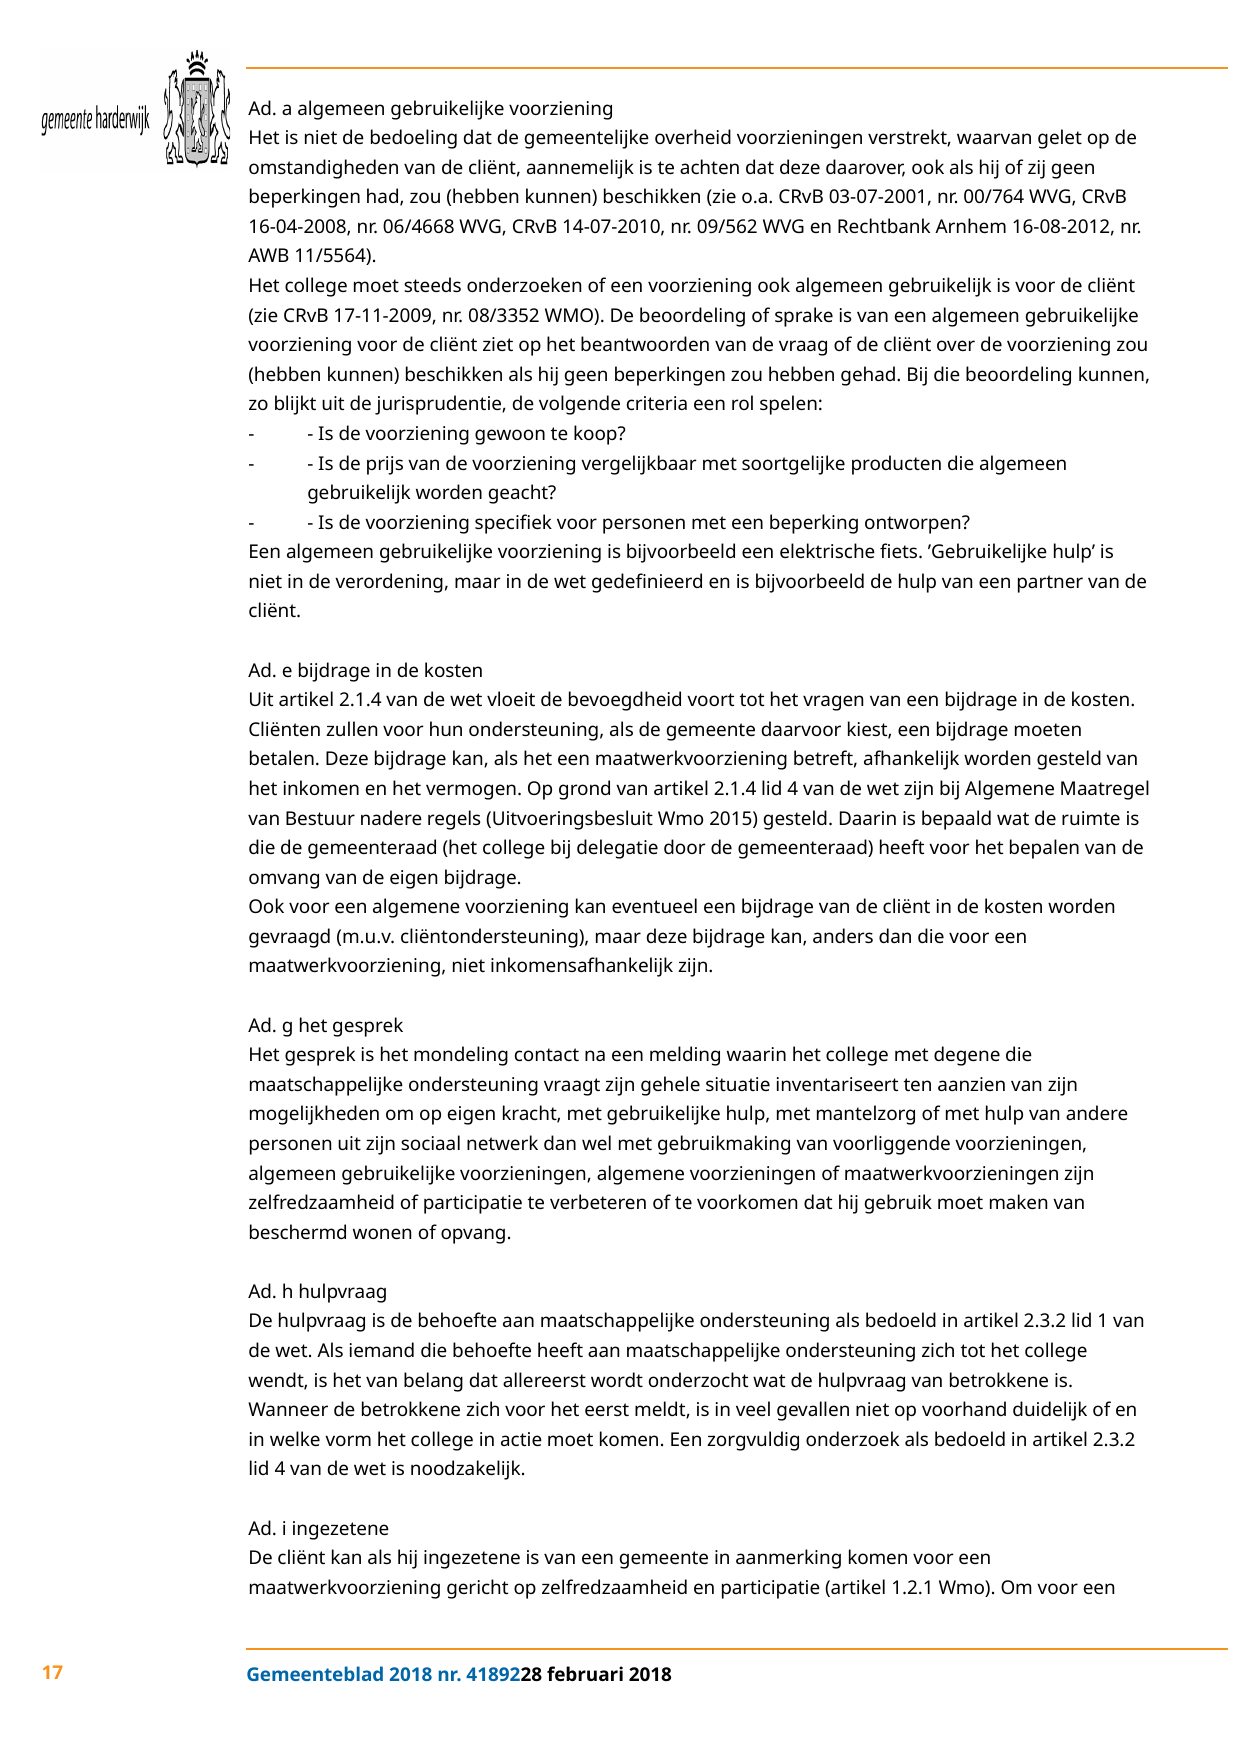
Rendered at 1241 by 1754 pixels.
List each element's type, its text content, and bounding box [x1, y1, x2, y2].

text Ad. i ingezetene [248, 1515, 1152, 1541]
text Het is niet de bedoeling dat de gemeentelijke overheid voorzieningen verstrekt, waarvan gelet op de omstandigheden van de cliënt, aannemelijk is te achten dat deze daarover, ook als hij of zij geen beperkingen had, zou (hebben kunnen) beschikken (zie o.a. CRvB 03‐07‐2001, nr. 00/764 WVG, CRvB 16‐04‐2008, nr. 06/4668 WVG, CRvB 14‐07‐2010, nr. 09/562 WVG en Rechtbank Arnhem 16‐08‐2012, nr. AWB 11/5564). [248, 124, 1152, 268]
text Ad. h hulpvraag [248, 1278, 1152, 1304]
text Uit artikel 2.1.4 van de wet vloeit de bevoegdheid voort tot het vragen van een bijdrage in de kosten. [248, 686, 1152, 712]
list ‐ Is de prijs van de voorziening vergelijkbaar met soortgelijke producten die algemeen gebruikelijk worden geacht? [248, 450, 1152, 505]
list ‐ Is de voorziening gewoon te koop? [248, 420, 1152, 446]
text Cliënten zullen voor hun ondersteuning, als de gemeente daarvoor kiest, een bijdrage moeten betalen. Deze bijdrage kan, als het een maatwerkvoorziening betreft, afhankelijk worden gesteld van het inkomen en het vermogen. Op grond van artikel 2.1.4 lid 4 van de wet zijn bij Algemene Maatregel van Bestuur nadere regels (Uitvoeringsbesluit Wmo 2015) gesteld. Daarin is bepaald wat de ruimte is die de gemeenteraad (het college bij delegatie door de gemeenteraad) heeft voor het bepalen van de omvang van de eigen bijdrage. [248, 716, 1152, 890]
text Wanneer de betrokkene zich voor het eerst meldt, is in veel gevallen niet op voorhand duidelijk of en in welke vorm het college in actie moet komen. Een zorgvuldig onderzoek als bedoeld in artikel 2.3.2 lid 4 van de wet is noodzakelijk. [248, 1396, 1152, 1481]
text Het college moet steeds onderzoeken of een voorziening ook algemeen gebruikelijk is voor de cliënt (zie CRvB 17‐11‐2009, nr. 08/3352 WMO). De beoordeling of sprake is van een algemeen gebruikelijke voorziening voor de cliënt ziet op het beantwoorden van de vraag of de cliënt over de voorziening zou (hebben kunnen) beschikken als hij geen beperkingen zou hebben gehad. Bij die beoordeling kunnen, zo blijkt uit de jurisprudentie, de volgende criteria een rol spelen: [248, 272, 1152, 416]
picture [41, 47, 231, 172]
text Een algemeen gebruikelijke voorziening is bijvoorbeeld een elektrische fiets. ’Gebruikelijke hulp’ is niet in de verordening, maar in de wet gedefinieerd en is bijvoorbeeld de hulp van een partner van de cliënt. [248, 538, 1152, 623]
text Het gesprek is het mondeling contact na een melding waarin het college met degene die maatschappelijke ondersteuning vraagt zijn gehele situatie inventariseert ten aanzien van zijn mogelijkheden om op eigen kracht, met gebruikelijke hulp, met mantelzorg of met hulp van andere personen uit zijn sociaal netwerk dan wel met gebruikmaking van voorliggende voorzieningen, algemeen gebruikelijke voorzieningen, algemene voorzieningen of maatwerkvoorzieningen zijn zelfredzaamheid of participatie te verbeteren of te voorkomen dat hij gebruik moet maken van beschermd wonen of opvang. [248, 1041, 1152, 1245]
text Ook voor een algemene voorziening kan eventueel een bijdrage van de cliënt in de kosten worden gevraagd (m.u.v. cliëntondersteuning), maar deze bijdrage kan, anders dan die voor een maatwerkvoorziening, niet inkomensafhankelijk zijn. [248, 893, 1152, 978]
text Ad. a algemeen gebruikelijke voorziening [248, 95, 1152, 121]
text Ad. e bijdrage in de kosten [248, 657, 1152, 683]
text De cliënt kan als hij ingezetene is van een gemeente in aanmerking komen voor een maatwerkvoorziening gericht op zelfredzaamheid en participatie (artikel 1.2.1 Wmo). Om voor een [248, 1544, 1152, 1600]
list ‐ Is de voorziening specifiek voor personen met een beperking ontworpen? [248, 509, 1152, 535]
text De hulpvraag is de behoefte aan maatschappelijke ondersteuning als bedoeld in artikel 2.3.2 lid 1 van de wet. Als iemand die behoefte heeft aan maatschappelijke ondersteuning zich tot het college wendt, is het van belang dat allereerst wordt onderzocht wat de hulpvraag van betrokkene is. [248, 1308, 1152, 1393]
text Ad. g het gesprek [248, 1012, 1152, 1038]
